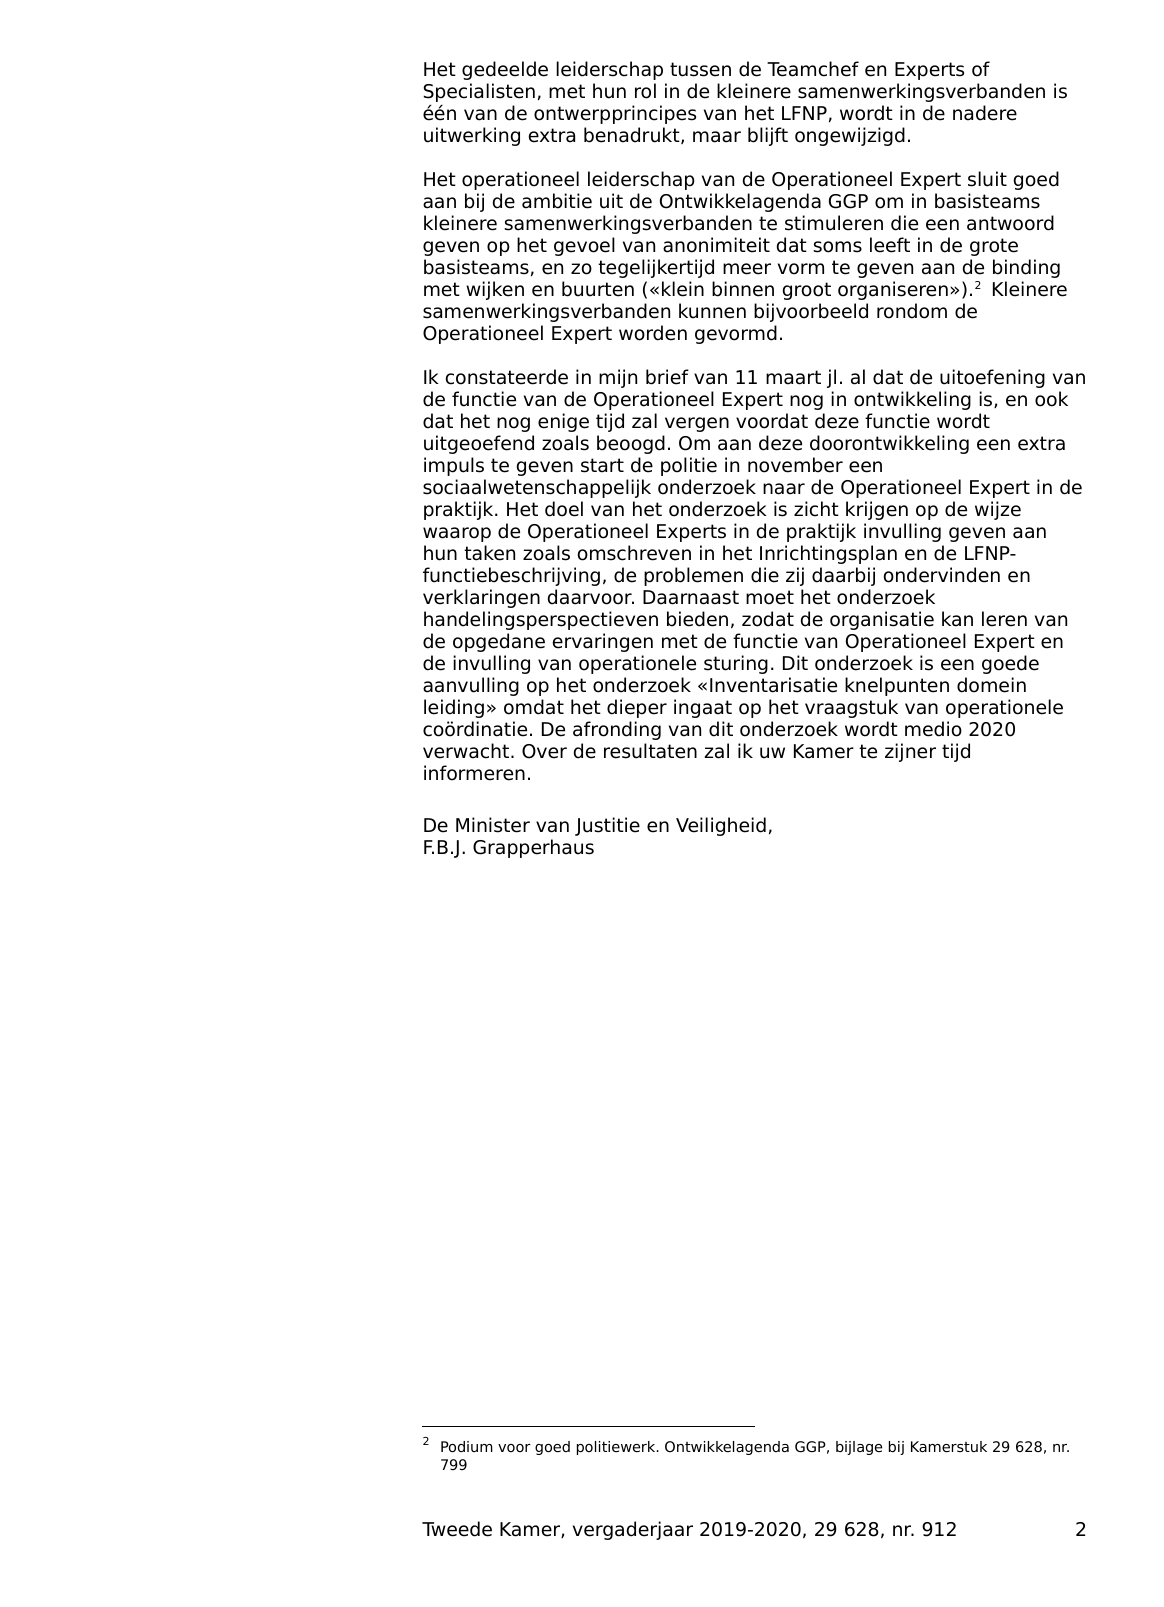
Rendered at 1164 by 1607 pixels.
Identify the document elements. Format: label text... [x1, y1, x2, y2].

text Ik constateerde in mijn brief van 11 maart jl. al dat de uitoefening van de functie van de Operationeel Expert nog in ontwikkeling is, en ook dat het nog enige tijd zal vergen voordat deze functie wordt uitgeoefend zoals beoogd. Om aan deze doorontwikkeling een extra impuls te geven start de politie in november een sociaalwetenschappelijk onderzoek naar de Operationeel Expert in de praktijk. Het doel van het onderzoek is zicht krijgen op de wijze waarop de Operationeel Experts in de praktijk invulling geven aan hun taken zoals omschreven in het Inrichtingsplan en de LFNP-functiebeschrijving, de problemen die zij daarbij ondervinden en verklaringen daarvoor. Daarnaast moet het onderzoek handelingsperspectieven bieden, zodat de organisatie kan leren van de opgedane ervaringen met de functie van Operationeel Expert en de invulling van operationele sturing. Dit onderzoek is een goede aanvulling op het onderzoek «Inventarisatie knelpunten domein leiding» omdat het dieper ingaat op het vraagstuk van operationele coördinatie. De afronding van dit onderzoek wordt medio 2020 verwacht. Over de resultaten zal ik uw Kamer te zijner tijd informeren. [422, 367, 1087, 785]
text Het operationeel leiderschap van de Operationeel Expert sluit goed aan bij de ambitie uit de Ontwikkelagenda GGP om in basisteams kleinere samenwerkingsverbanden te stimuleren die een antwoord geven op het gevoel van anonimiteit dat soms leeft in de grote basisteams, en zo tegelijkertijd meer vorm te geven aan de binding met wijken en buurten («klein binnen groot organiseren»). Kleinere samenwerkingsverbanden kunnen bijvoorbeeld rondom de Operationeel Expert worden gevormd. [422, 169, 1087, 345]
text Podium voor goed politiewerk. Ontwikkelagenda GGP, bijlage bij Kamerstuk 29 628, nr. 799 [422, 1435, 1087, 1474]
text Het gedeelde leiderschap tussen de Teamchef en Experts of Specialisten, met hun rol in de kleinere samenwerkingsverbanden is één van de ontwerpprincipes van het LFNP, wordt in de nadere uitwerking extra benadrukt, maar blijft ongewijzigd. [422, 59, 1087, 147]
text De Minister van Justitie en Veiligheid, F.B.J. Grapperhaus [422, 815, 1087, 859]
